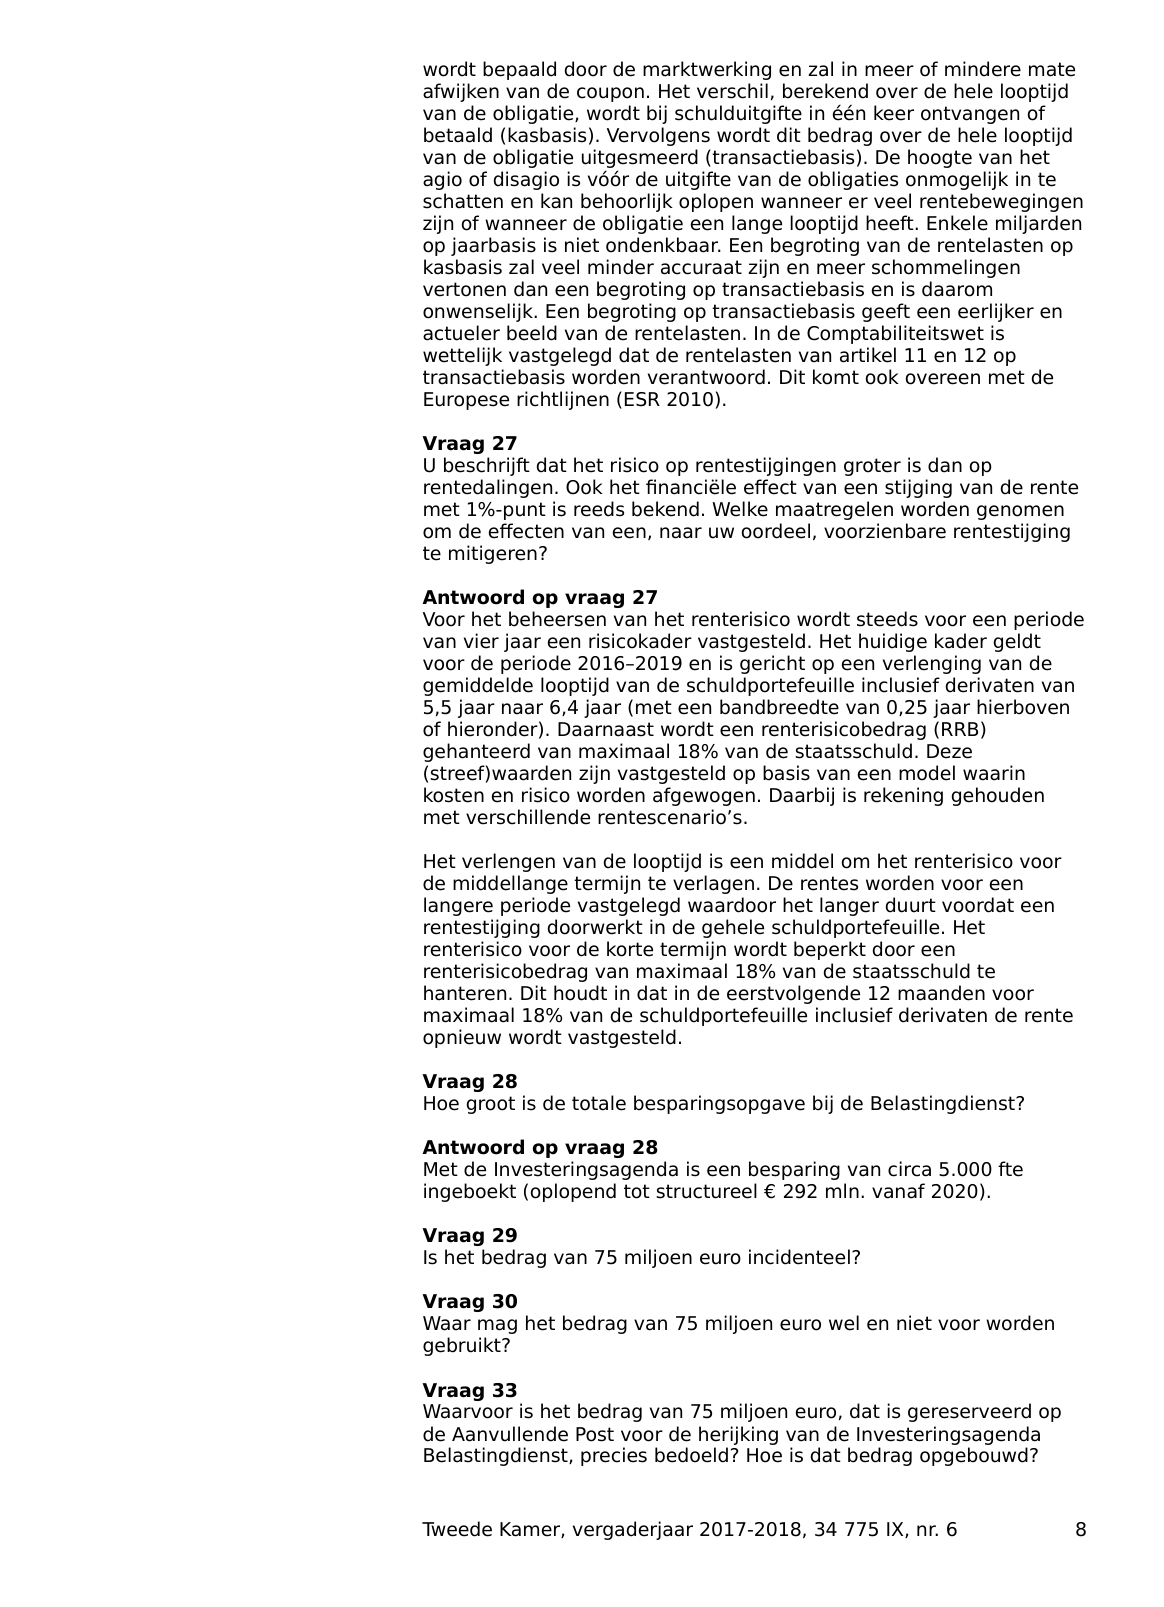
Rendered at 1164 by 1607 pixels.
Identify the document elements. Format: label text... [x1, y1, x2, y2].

text Vraag 33 [422, 1379, 1087, 1401]
text Het verlengen van de looptijd is een middel om het renterisico voor de middellange termijn te verlagen. De rentes worden voor een langere periode vastgelegd waardoor het langer duurt voordat een rentestijging doorwerkt in de gehele schuldportefeuille. Het renterisico voor de korte termijn wordt beperkt door een renterisicobedrag van maximaal 18% van de staatsschuld te hanteren. Dit houdt in dat in de eerstvolgende 12 maanden voor maximaal 18% van de schuldportefeuille inclusief derivaten de rente opnieuw wordt vastgesteld. [422, 851, 1087, 1049]
text Met de Investeringsagenda is een besparing van circa 5.000 fte ingeboekt (oplopend tot structureel € 292 mln. vanaf 2020). [422, 1159, 1087, 1203]
text Waar mag het bedrag van 75 miljoen euro wel en niet voor worden gebruikt? [422, 1313, 1087, 1357]
text Hoe groot is de totale besparingsopgave bij de Belastingdienst? [422, 1093, 1087, 1115]
text Antwoord op vraag 28 [422, 1137, 1087, 1159]
text Waarvoor is het bedrag van 75 miljoen euro, dat is gereserveerd op de Aanvullende Post voor de herijking van de Investeringsagenda Belastingdienst, precies bedoeld? Hoe is dat bedrag opgebouwd? [422, 1401, 1087, 1467]
text Vraag 29 [422, 1225, 1087, 1247]
text Vraag 28 [422, 1071, 1087, 1093]
text Voor het beheersen van het renterisico wordt steeds voor een periode van vier jaar een risicokader vastgesteld. Het huidige kader geldt voor de periode 2016–2019 en is gericht op een verlenging van de gemiddelde looptijd van de schuldportefeuille inclusief derivaten van 5,5 jaar naar 6,4 jaar (met een bandbreedte van 0,25 jaar hierboven of hieronder). Daarnaast wordt een renterisicobedrag (RRB) gehanteerd van maximaal 18% van de staatsschuld. Deze (streef)waarden zijn vastgesteld op basis van een model waarin kosten en risico worden afgewogen. Daarbij is rekening gehouden met verschillende rentescenario’s. [422, 609, 1087, 829]
text wordt bepaald door de marktwerking en zal in meer of mindere mate afwijken van de coupon. Het verschil, berekend over de hele looptijd van de obligatie, wordt bij schulduitgifte in één keer ontvangen of betaald (kasbasis). Vervolgens wordt dit bedrag over de hele looptijd van de obligatie uitgesmeerd (transactiebasis). De hoogte van het agio of disagio is vóór de uitgifte van de obligaties onmogelijk in te schatten en kan behoorlijk oplopen wanneer er veel rentebewegingen zijn of wanneer de obligatie een lange looptijd heeft. Enkele miljarden op jaarbasis is niet ondenkbaar. Een begroting van de rentelasten op kasbasis zal veel minder accuraat zijn en meer schommelingen vertonen dan een begroting op transactiebasis en is daarom onwenselijk. Een begroting op transactiebasis geeft een eerlijker en actueler beeld van de rentelasten. In de Comptabiliteitswet is wettelijk vastgelegd dat de rentelasten van artikel 11 en 12 op transactiebasis worden verantwoord. Dit komt ook overeen met de Europese richtlijnen (ESR 2010). [422, 59, 1087, 411]
text Vraag 27 [422, 433, 1087, 455]
text U beschrijft dat het risico op rentestijgingen groter is dan op rentedalingen. Ook het financiële effect van een stijging van de rente met 1%-punt is reeds bekend. Welke maatregelen worden genomen om de effecten van een, naar uw oordeel, voorzienbare rentestijging te mitigeren? [422, 455, 1087, 565]
text Antwoord op vraag 27 [422, 587, 1087, 609]
text Vraag 30 [422, 1291, 1087, 1313]
text Is het bedrag van 75 miljoen euro incidenteel? [422, 1247, 1087, 1269]
